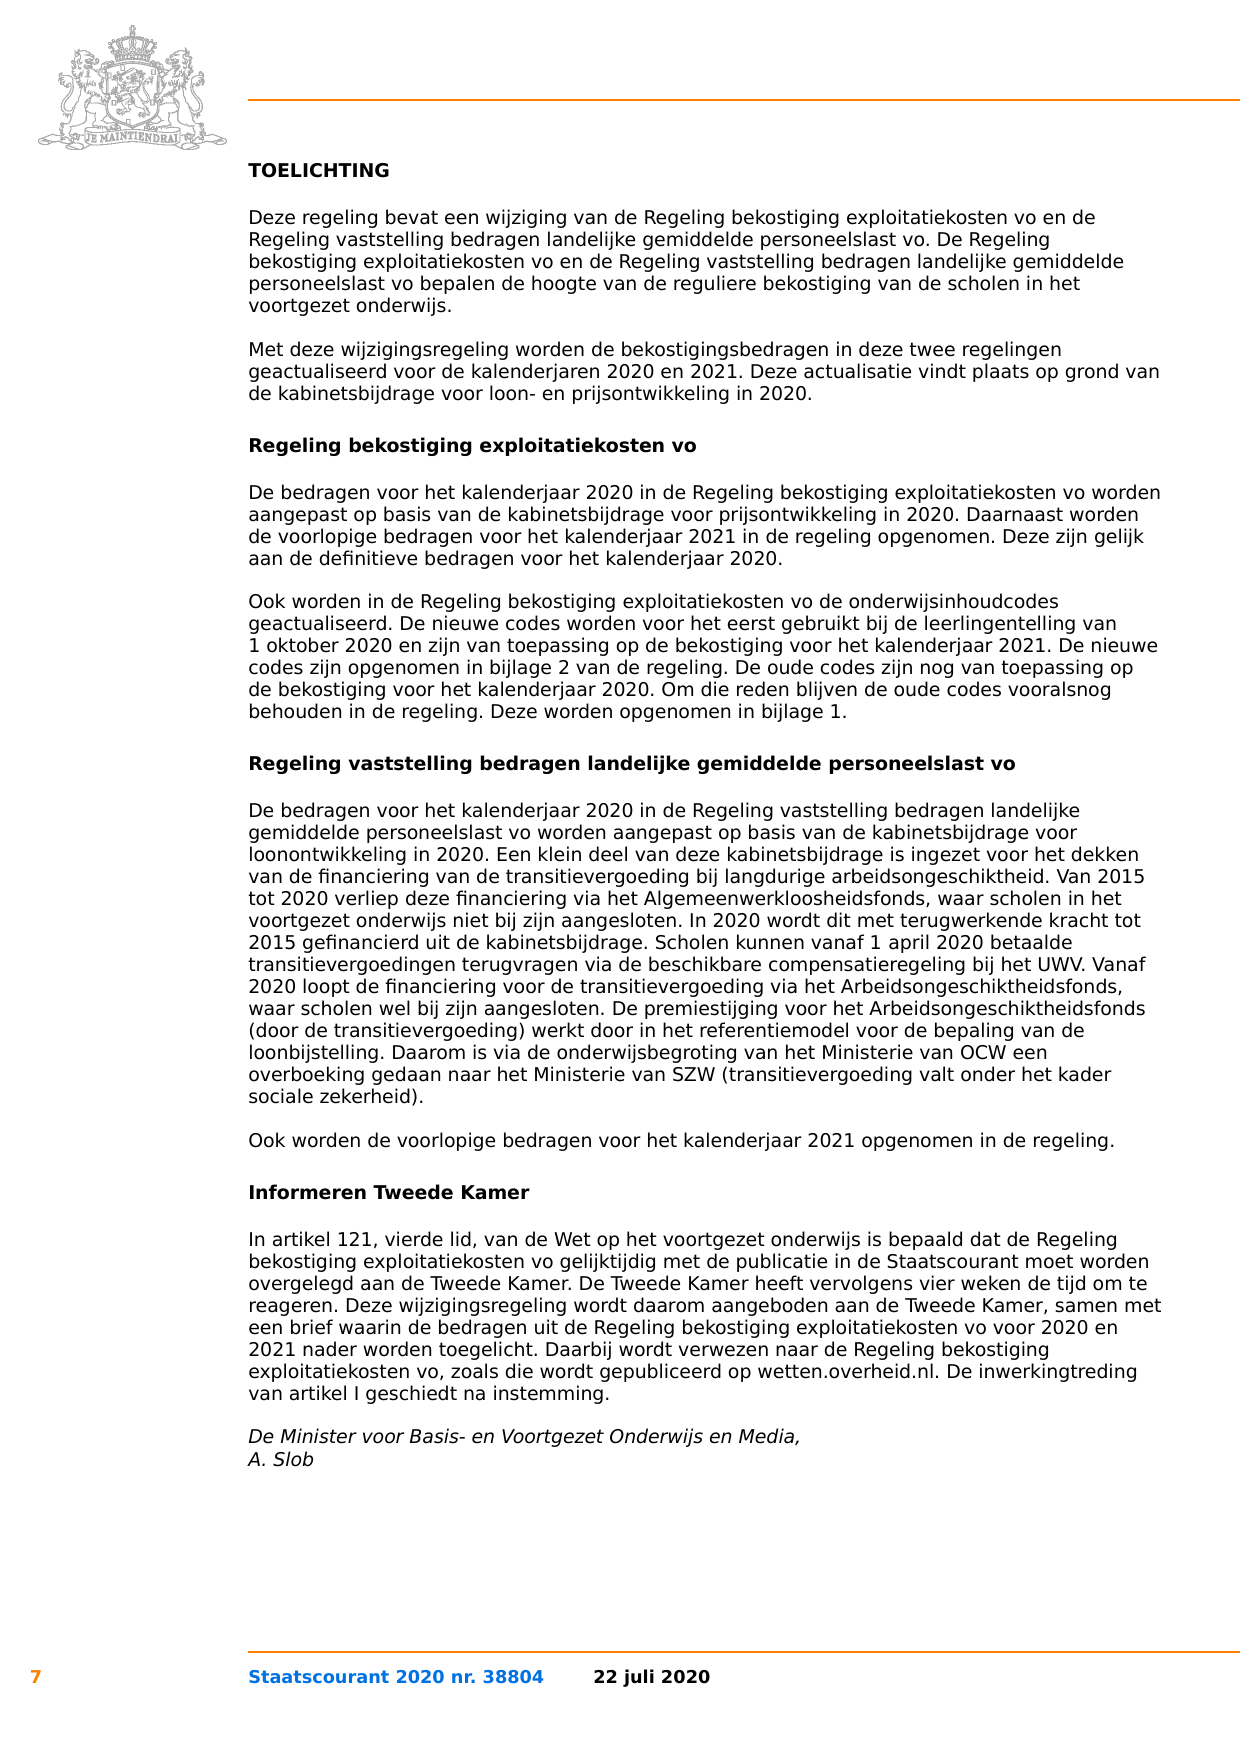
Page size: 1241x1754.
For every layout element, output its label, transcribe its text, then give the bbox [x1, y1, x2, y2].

picture [38, 25, 227, 150]
text Ook worden in de Regeling bekostiging exploitatiekosten vo de onderwijsinhoudcodes geactualiseerd. De nieuwe codes worden voor het eerst gebruikt bij de leerlingentelling van 1 oktober 2020 en zijn van toepassing op de bekostiging voor het kalenderjaar 2021. De nieuwe codes zijn opgenomen in bijlage 2 van de regeling. De oude codes zijn nog van toepassing op de bekostiging voor het kalenderjaar 2020. Om die reden blijven de oude codes vooralsnog behouden in de regeling. Deze worden opgenomen in bijlage 1. [248, 591, 1163, 723]
text Met deze wijzigingsregeling worden de bekostigingsbedragen in deze twee regelingen geactualiseerd voor de kalenderjaren 2020 en 2021. Deze actualisatie vindt plaats op grond van de kabinetsbijdrage voor loon- en prijsontwikkeling in 2020. [248, 339, 1163, 404]
subtitle Informeren Tweede Kamer [248, 1182, 1163, 1204]
text Ook worden de voorlopige bedragen voor het kalenderjaar 2021 opgenomen in de regeling. [248, 1130, 1163, 1152]
subtitle TOELICHTING [248, 160, 1163, 182]
text Deze regeling bevat een wijziging van de Regeling bekostiging exploitatiekosten vo en de Regeling vaststelling bedragen landelijke gemiddelde personeelslast vo. De Regeling bekostiging exploitatiekosten vo en de Regeling vaststelling bedragen landelijke gemiddelde personeelslast vo bepalen de hoogte van de reguliere bekostiging van de scholen in het voortgezet onderwijs. [248, 207, 1163, 317]
subtitle Regeling vaststelling bedragen landelijke gemiddelde personeelslast vo [248, 753, 1163, 775]
subtitle Regeling bekostiging exploitatiekosten vo [248, 434, 1163, 457]
text De bedragen voor het kalenderjaar 2020 in de Regeling bekostiging exploitatiekosten vo worden aangepast op basis van de kabinetsbijdrage voor prijsontwikkeling in 2020. Daarnaast worden de voorlopige bedragen voor het kalenderjaar 2021 in de regeling opgenomen. Deze zijn gelijk aan de definitieve bedragen voor het kalenderjaar 2020. [248, 482, 1163, 569]
text De bedragen voor het kalenderjaar 2020 in de Regeling vaststelling bedragen landelijke gemiddelde personeelslast vo worden aangepast op basis van de kabinetsbijdrage voor loonontwikkeling in 2020. Een klein deel van deze kabinetsbijdrage is ingezet voor het dekken van de financiering van de transitievergoeding bij langdurige arbeidsongeschiktheid. Van 2015 tot 2020 verliep deze financiering via het Algemeenwerkloosheidsfonds, waar scholen in het voortgezet onderwijs niet bij zijn aangesloten. In 2020 wordt dit met terugwerkende kracht tot 2015 gefinancierd uit de kabinetsbijdrage. Scholen kunnen vanaf 1 april 2020 betaalde transitievergoedingen terugvragen via de beschikbare compensatieregeling bij het UWV. Vanaf 2020 loopt de financiering voor de transitievergoeding via het Arbeidsongeschiktheidsfonds, waar scholen wel bij zijn aangesloten. De premiestijging voor het Arbeidsongeschiktheidsfonds (door de transitievergoeding) werkt door in het referentiemodel voor de bepaling van de loonbijstelling. Daarom is via de onderwijsbegroting van het Ministerie van OCW een overboeking gedaan naar het Ministerie van SZW (transitievergoeding valt onder het kader sociale zekerheid). [248, 800, 1163, 1108]
text In artikel 121, vierde lid, van de Wet op het voortgezet onderwijs is bepaald dat de Regeling bekostiging exploitatiekosten vo gelijktijdig met de publicatie in de Staatscourant moet worden overgelegd aan de Tweede Kamer. De Tweede Kamer heeft vervolgens vier weken de tijd om te reageren. Deze wijzigingsregeling wordt daarom aangeboden aan de Tweede Kamer, samen met een brief waarin de bedragen uit de Regeling bekostiging exploitatiekosten vo voor 2020 en 2021 nader worden toegelicht. Daarbij wordt verwezen naar de Regeling bekostiging exploitatiekosten vo, zoals die wordt gepubliceerd op wetten.overheid.nl. De inwerkingtreding van artikel I geschiedt na instemming. [248, 1229, 1163, 1404]
text De Minister voor Basis- en Voortgezet Onderwijs en Media, A. Slob [248, 1426, 1163, 1470]
